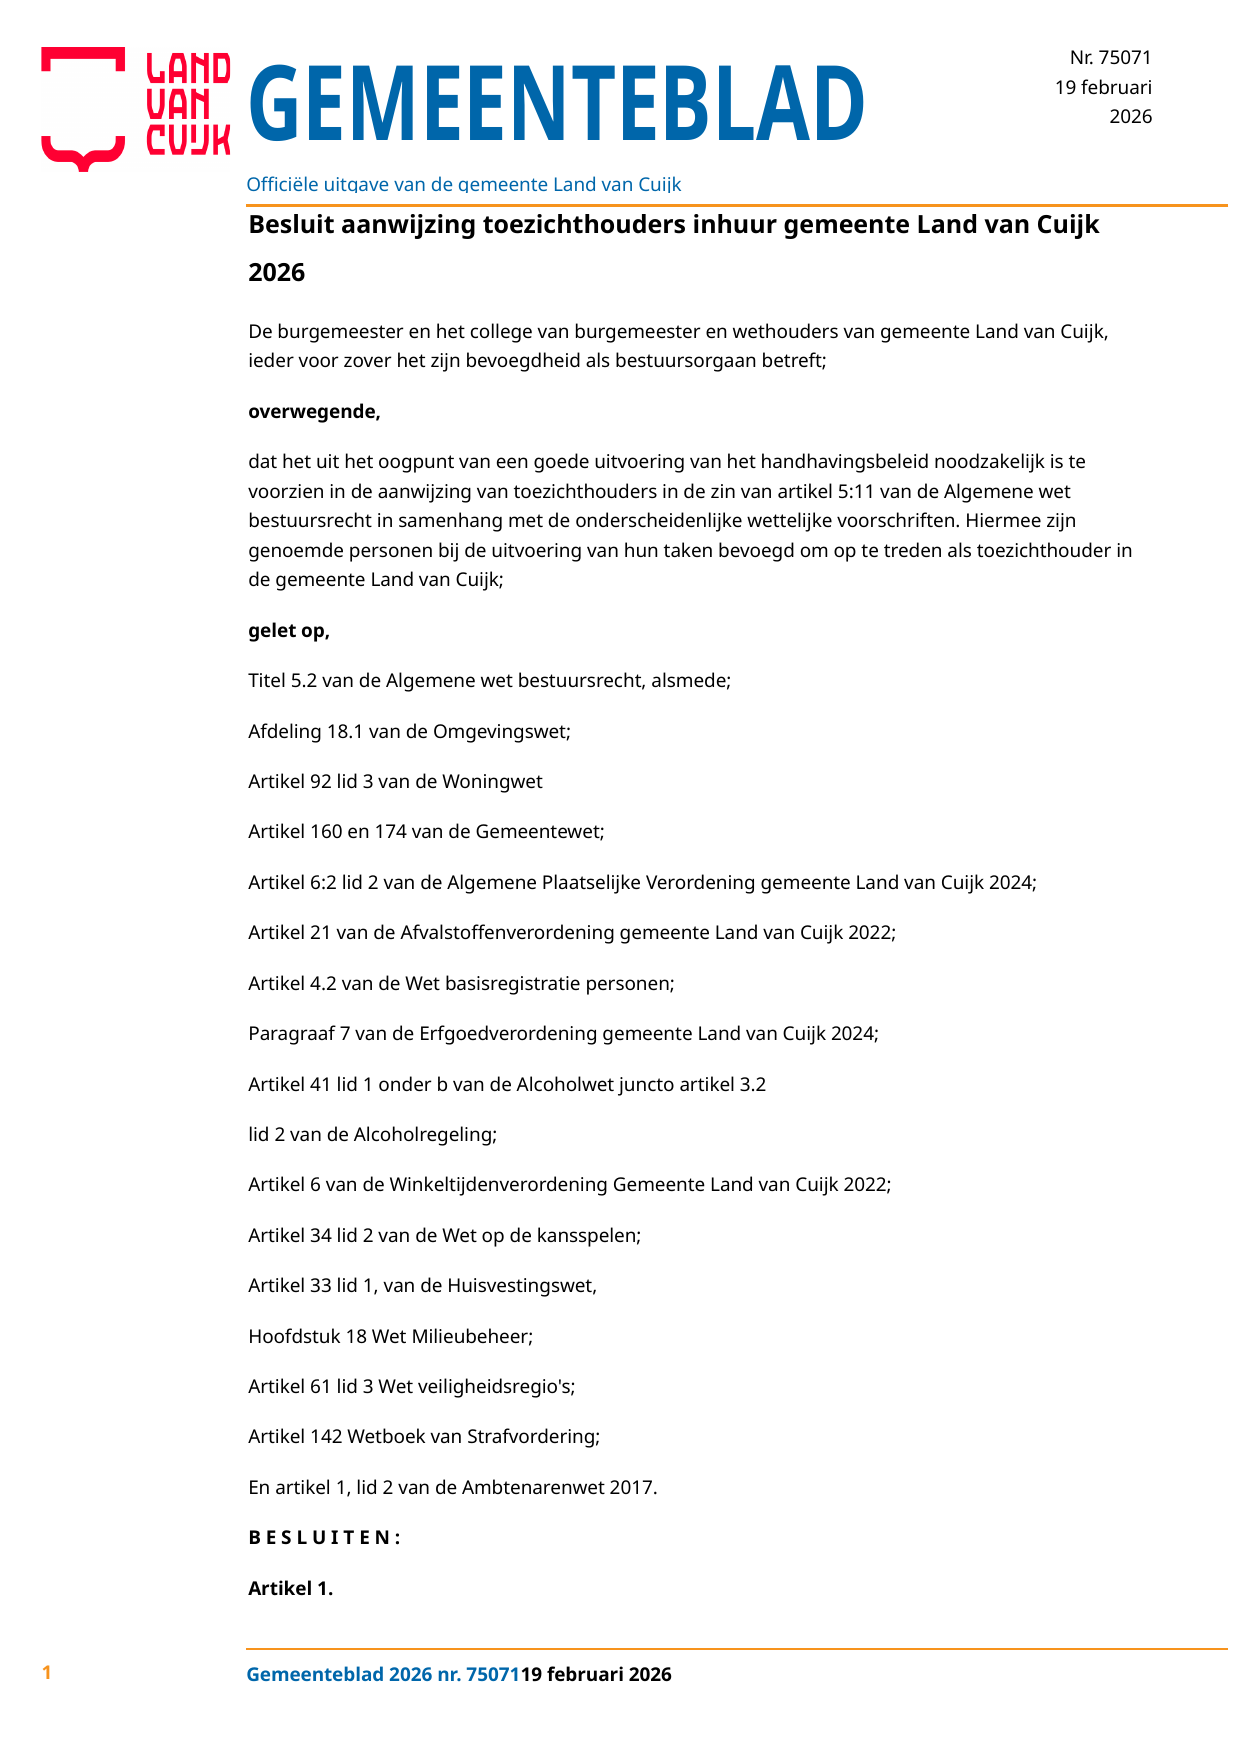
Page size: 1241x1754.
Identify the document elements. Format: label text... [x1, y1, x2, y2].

text Artikel 41 lid 1 onder b van de Alcoholwet juncto artikel 3.2 [248, 1071, 1152, 1097]
text Titel 5.2 van de Algemene wet bestuursrecht, alsmede; [248, 667, 1152, 693]
text lid 2 van de Alcoholregeling; [248, 1121, 1152, 1147]
picture [41, 47, 231, 172]
text Afdeling 18.1 van de Omgevingswet; [248, 718, 1152, 744]
text Paragraaf 7 van de Erfgoedverordening gemeente Land van Cuijk 2024; [248, 1020, 1152, 1046]
text Artikel 1. [248, 1575, 1152, 1601]
text Artikel 4.2 van de Wet basisregistratie personen; [248, 970, 1152, 996]
text dat het uit het oogpunt van een goede uitvoering van het handhavingsbeleid noodzakelijk is te voorzien in de aanwijzing van toezichthouders in de zin van artikel 5:11 van de Algemene wet bestuursrecht in samenhang met de onderscheidenlijke wettelijke voorschriften. Hiermee zijn genoemde personen bij de uitvoering van hun taken bevoegd om op te treden als toezichthouder in de gemeente Land van Cuijk; [248, 448, 1152, 592]
text Besluit aanwijzing toezichthouders inhuur gemeente Land van Cuijk 2026 [248, 207, 1152, 288]
text Artikel 92 lid 3 van de Woningwet [248, 768, 1152, 794]
text Artikel 160 en 174 van de Gemeentewet; [248, 819, 1152, 844]
text Artikel 21 van de Afvalstoffenverordening gemeente Land van Cuijk 2022; [248, 919, 1152, 945]
text En artikel 1, lid 2 van de Ambtenarenwet 2017. [248, 1474, 1152, 1500]
text De burgemeester en het college van burgemeester en wethouders van gemeente Land van Cuijk, ieder voor zover het zijn bevoegdheid als bestuursorgaan betreft; [248, 318, 1152, 373]
text Artikel 142 Wetboek van Strafvordering; [248, 1424, 1152, 1449]
text Artikel 6 van de Winkeltijdenverordening Gemeente Land van Cuijk 2022; [248, 1172, 1152, 1197]
text Artikel 33 lid 1, van de Huisvestingswet, [248, 1272, 1152, 1298]
text gelet op, [248, 617, 1152, 643]
text Artikel 6:2 lid 2 van de Algemene Plaatselijke Verordening gemeente Land van Cuijk 2024; [248, 869, 1152, 895]
text B E S L U I T E N : [248, 1524, 1152, 1550]
text Artikel 61 lid 3 Wet veiligheidsregio's; [248, 1373, 1152, 1399]
text Hoofdstuk 18 Wet Milieubeheer; [248, 1323, 1152, 1349]
text Artikel 34 lid 2 van de Wet op de kansspelen; [248, 1222, 1152, 1248]
text overwegende, [248, 398, 1152, 424]
